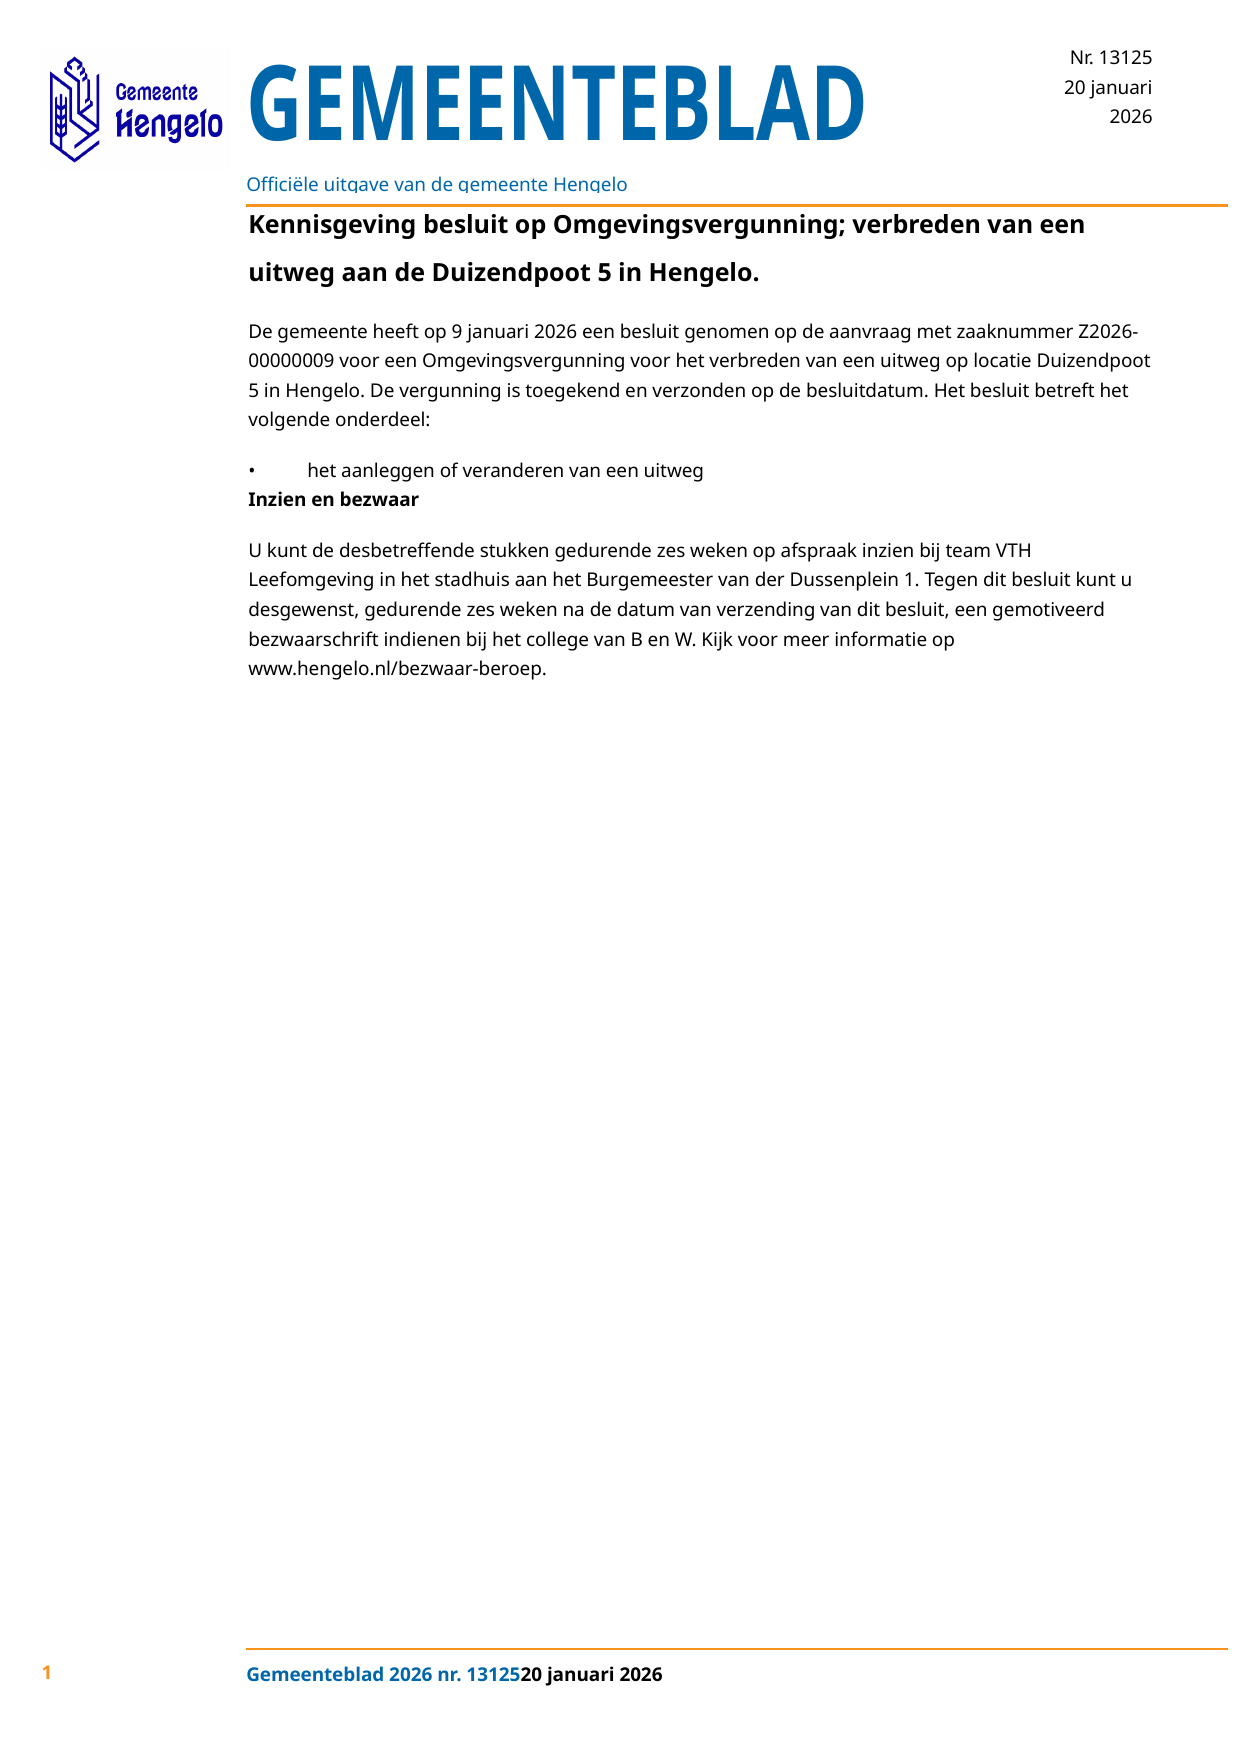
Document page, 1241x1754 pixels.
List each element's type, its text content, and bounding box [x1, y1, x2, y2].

text Inzien en bezwaar [248, 487, 1152, 512]
text Kennisgeving besluit op Omgevingsvergunning; verbreden van een uitweg aan de Duizendpoot 5 in Hengelo. [248, 207, 1152, 288]
picture [41, 47, 231, 172]
text De gemeente heeft op 9 januari 2026 een besluit genomen op de aanvraag met zaaknummer Z2026-00000009 voor een Omgevingsvergunning voor het verbreden van een uitweg op locatie Duizendpoot 5 in Hengelo. De vergunning is toegekend en verzonden op de besluitdatum. Het besluit betreft het volgende onderdeel: [248, 318, 1152, 432]
list het aanleggen of veranderen van een uitweg [248, 457, 1152, 483]
text U kunt de desbetreffende stukken gedurende zes weken op afspraak inzien bij team VTH Leefomgeving in het stadhuis aan het Burgemeester van der Dussenplein 1. Tegen dit besluit kunt u desgewenst, gedurende zes weken na de datum van verzending van dit besluit, een gemotiveerd bezwaarschrift indienen bij het college van B en W. Kijk voor meer informatie op www.hengelo.nl/bezwaar-beroep. [248, 537, 1152, 681]
